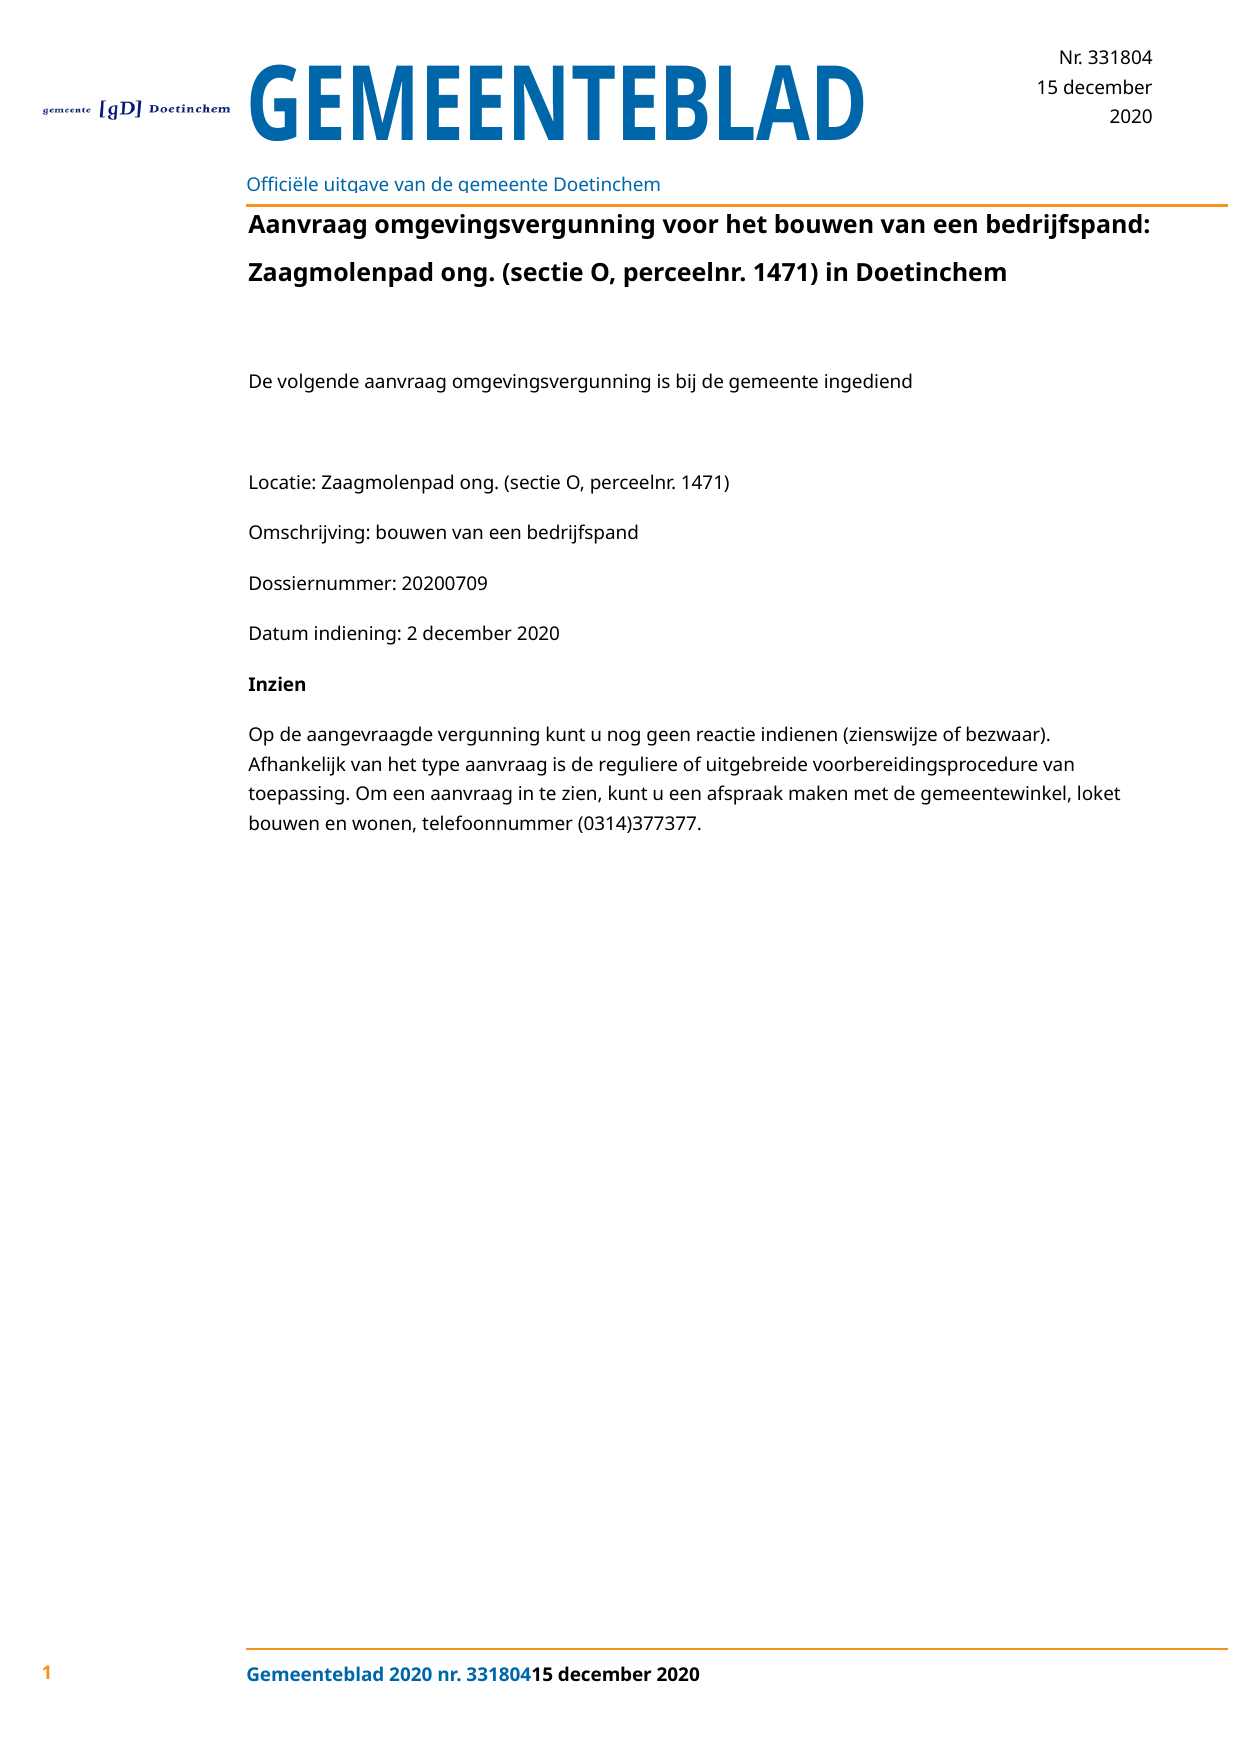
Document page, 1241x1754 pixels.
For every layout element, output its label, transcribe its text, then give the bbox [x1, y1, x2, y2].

text Datum indiening: 2 december 2020 [248, 620, 1152, 646]
text Op de aangevraagde vergunning kunt u nog geen reactie indienen (zienswijze of bezwaar). Afhankelijk van het type aanvraag is de reguliere of uitgebreide voorbereidingsprocedure van toepassing. Om een aanvraag in te zien, kunt u een afspraak maken met de gemeentewinkel, loket bouwen en wonen, telefoonnummer (0314)377377. [248, 721, 1152, 836]
text De volgende aanvraag omgevingsvergunning is bij de gemeente ingediend [248, 368, 1152, 394]
text Omschrijving: bouwen van een bedrijfspand [248, 519, 1152, 545]
text Locatie: Zaagmolenpad ong. (sectie O, perceelnr. 1471) [248, 469, 1152, 495]
text Inzien [248, 671, 1152, 697]
picture [41, 47, 231, 172]
text Aanvraag omgevingsvergunning voor het bouwen van een bedrijfspand: Zaagmolenpad ong. (sectie O, perceelnr. 1471) in Doetinchem [248, 207, 1152, 288]
text Dossiernummer: 20200709 [248, 570, 1152, 596]
